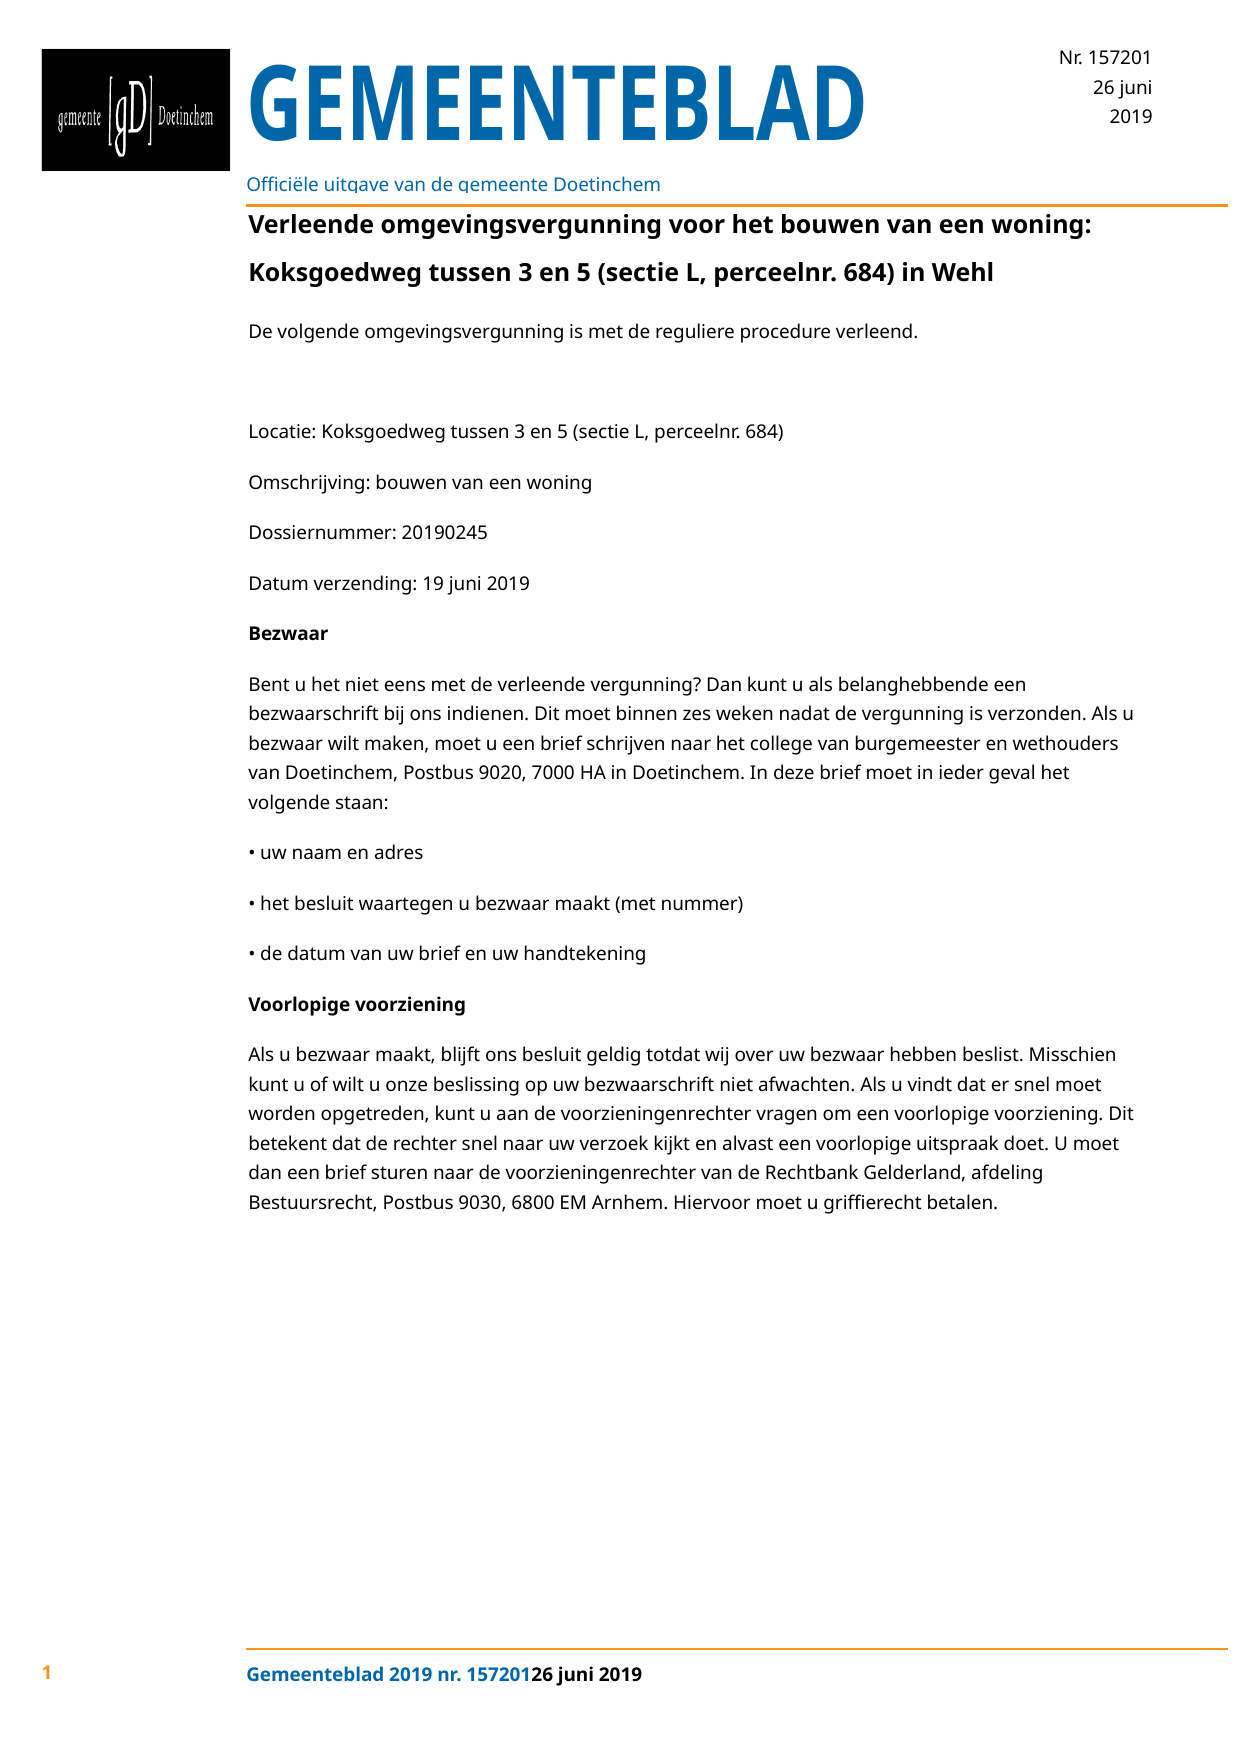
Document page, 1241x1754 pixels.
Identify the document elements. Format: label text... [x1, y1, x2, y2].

text Locatie: Koksgoedweg tussen 3 en 5 (sectie L, perceelnr. 684) [248, 419, 1152, 444]
text Verleende omgevingsvergunning voor het bouwen van een woning: Koksgoedweg tussen 3 en 5 (sectie L, perceelnr. 684) in Wehl [248, 207, 1152, 288]
text Dossiernummer: 20190245 [248, 519, 1152, 545]
picture [41, 47, 231, 172]
text Bent u het niet eens met de verleende vergunning? Dan kunt u als belanghebbende een bezwaarschrift bij ons indienen. Dit moet binnen zes weken nadat de vergunning is verzonden. Als u bezwaar wilt maken, moet u een brief schrijven naar het college van burgemeester en wethouders van Doetinchem, Postbus 9020, 7000 HA in Doetinchem. In deze brief moet in ieder geval het volgende staan: [248, 671, 1152, 815]
text • uw naam en adres [248, 839, 1152, 865]
text Omschrijving: bouwen van een woning [248, 469, 1152, 495]
text Voorlopige voorziening [248, 991, 1152, 1017]
text De volgende omgevingsvergunning is met de reguliere procedure verleend. [248, 318, 1152, 344]
text Als u bezwaar maakt, blijft ons besluit geldig totdat wij over uw bezwaar hebben beslist. Misschien kunt u of wilt u onze beslissing op uw bezwaarschrift niet afwachten. Als u vindt dat er snel moet worden opgetreden, kunt u aan de voorzieningenrechter vragen om een voorlopige voorziening. Dit betekent dat de rechter snel naar uw verzoek kijkt en alvast een voorlopige uitspraak doet. U moet dan een brief sturen naar de voorzieningenrechter van de Rechtbank Gelderland, afdeling Bestuursrecht, Postbus 9030, 6800 EM Arnhem. Hiervoor moet u griffierecht betalen. [248, 1041, 1152, 1215]
text Datum verzending: 19 juni 2019 [248, 570, 1152, 596]
text Bezwaar [248, 620, 1152, 646]
text • de datum van uw brief en uw handtekening [248, 940, 1152, 966]
text • het besluit waartegen u bezwaar maakt (met nummer) [248, 890, 1152, 916]
